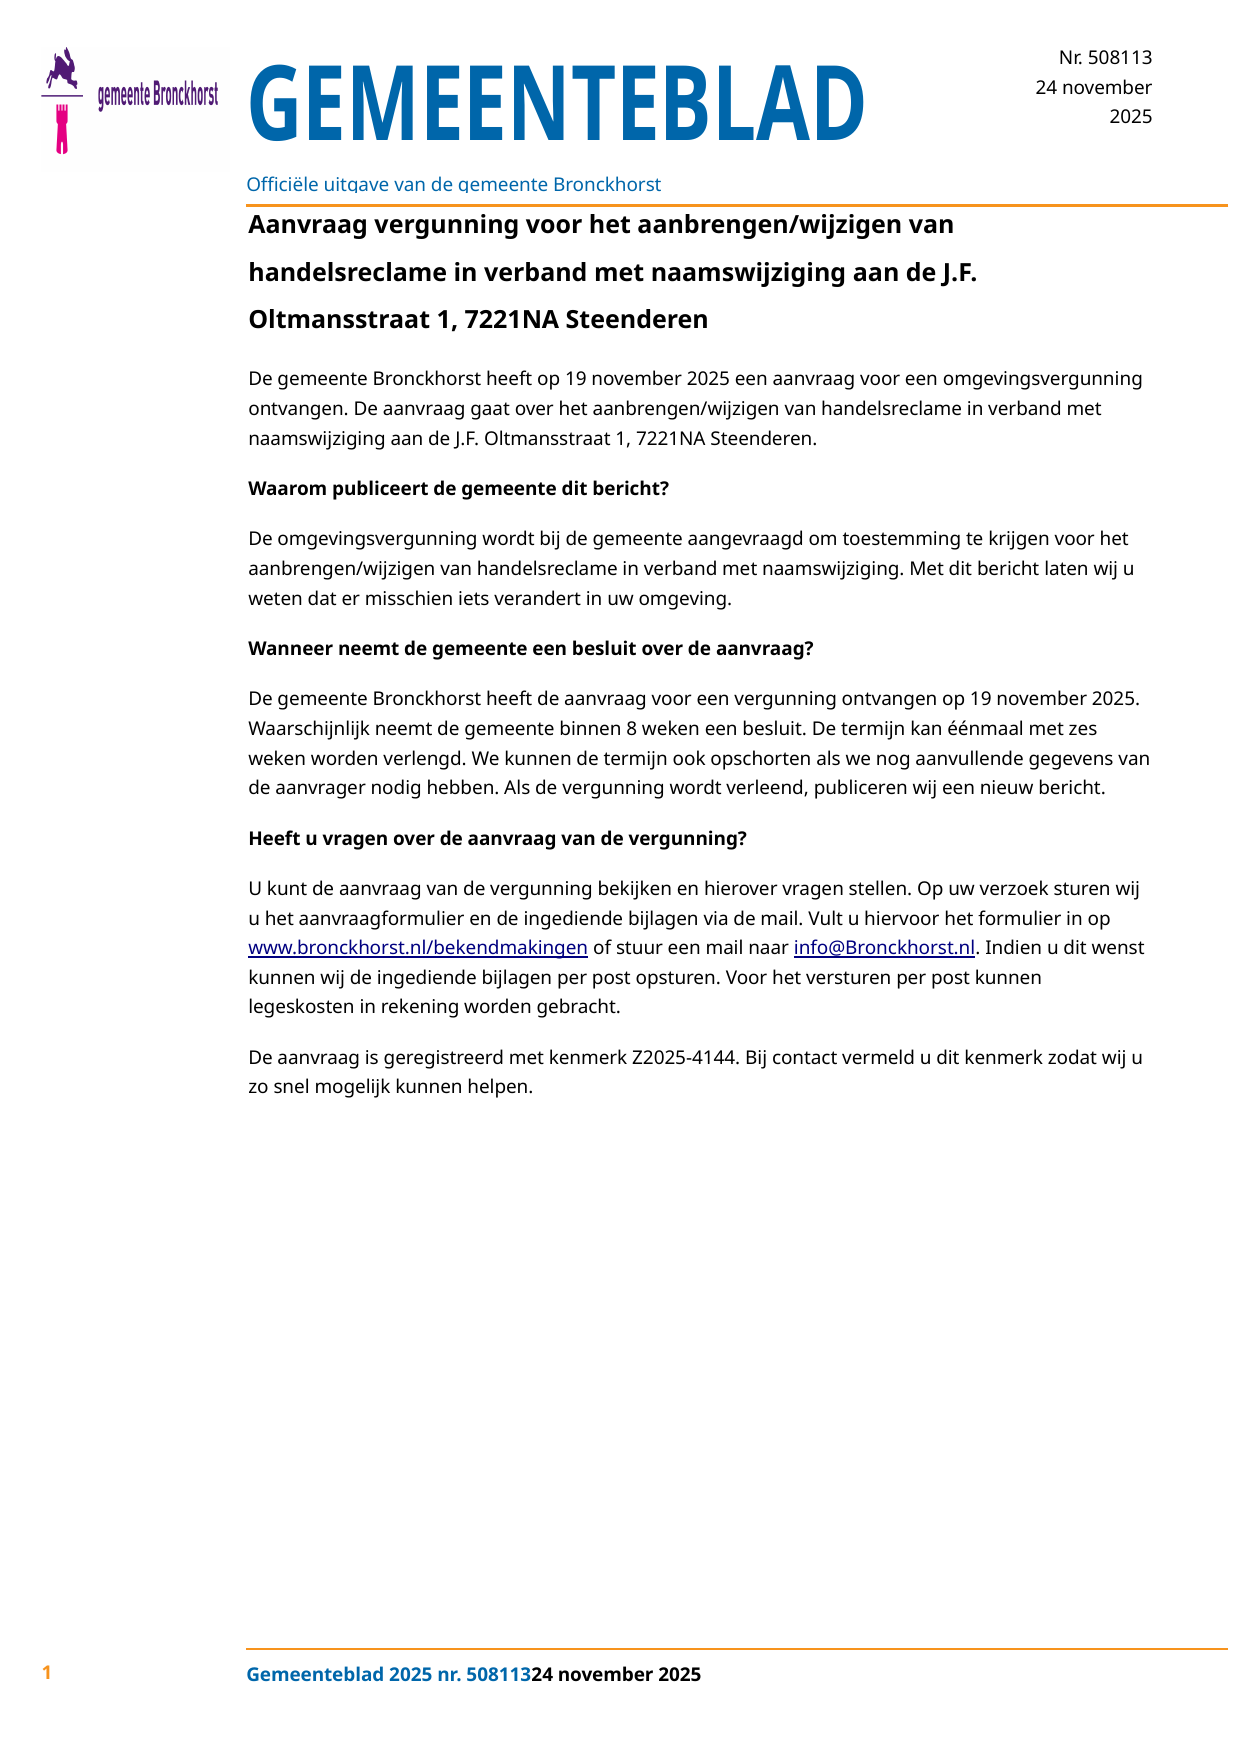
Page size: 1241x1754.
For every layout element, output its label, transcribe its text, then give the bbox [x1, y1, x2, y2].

text Wanneer neemt de gemeente een besluit over de aanvraag? [248, 635, 1152, 661]
text Aanvraag vergunning voor het aanbrengen/wijzigen van handelsreclame in verband met naamswijziging aan de J.F. Oltmansstraat 1, 7221NA Steenderen [248, 207, 1152, 336]
picture [41, 47, 231, 172]
text U kunt de aanvraag van de vergunning bekijken en hierover vragen stellen. Op uw verzoek sturen wij u het aanvraagformulier en de ingediende bijlagen via de mail. Vult u hiervoor het formulier in op www.bronckhorst.nl/bekendmakingen of stuur een mail naar info@Bronckhorst.nl. Indien u dit wenst kunnen wij de ingediende bijlagen per post opsturen. Voor het versturen per post kunnen legeskosten in rekening worden gebracht. [248, 875, 1152, 1019]
text De aanvraag is geregistreerd met kenmerk Z2025-4144. Bij contact vermeld u dit kenmerk zodat wij u zo snel mogelijk kunnen helpen. [248, 1044, 1152, 1099]
text Waarom publiceert de gemeente dit bericht? [248, 475, 1152, 501]
text De gemeente Bronckhorst heeft de aanvraag voor een vergunning ontvangen op 19 november 2025. Waarschijnlijk neemt de gemeente binnen 8 weken een besluit. De termijn kan éénmaal met zes weken worden verlengd. We kunnen de termijn ook opschorten als we nog aanvullende gegevens van de aanvrager nodig hebben. Als de vergunning wordt verleend, publiceren wij een nieuw bericht. [248, 686, 1152, 800]
text Heeft u vragen over de aanvraag van de vergunning? [248, 825, 1152, 850]
text De gemeente Bronckhorst heeft op 19 november 2025 een aanvraag voor een omgevingsvergunning ontvangen. De aanvraag gaat over het aanbrengen/wijzigen van handelsreclame in verband met naamswijziging aan de J.F. Oltmansstraat 1, 7221NA Steenderen. [248, 366, 1152, 450]
text De omgevingsvergunning wordt bij de gemeente aangevraagd om toestemming te krijgen voor het aanbrengen/wijzigen van handelsreclame in verband met naamswijziging. Met dit bericht laten wij u weten dat er misschien iets verandert in uw omgeving. [248, 526, 1152, 610]
